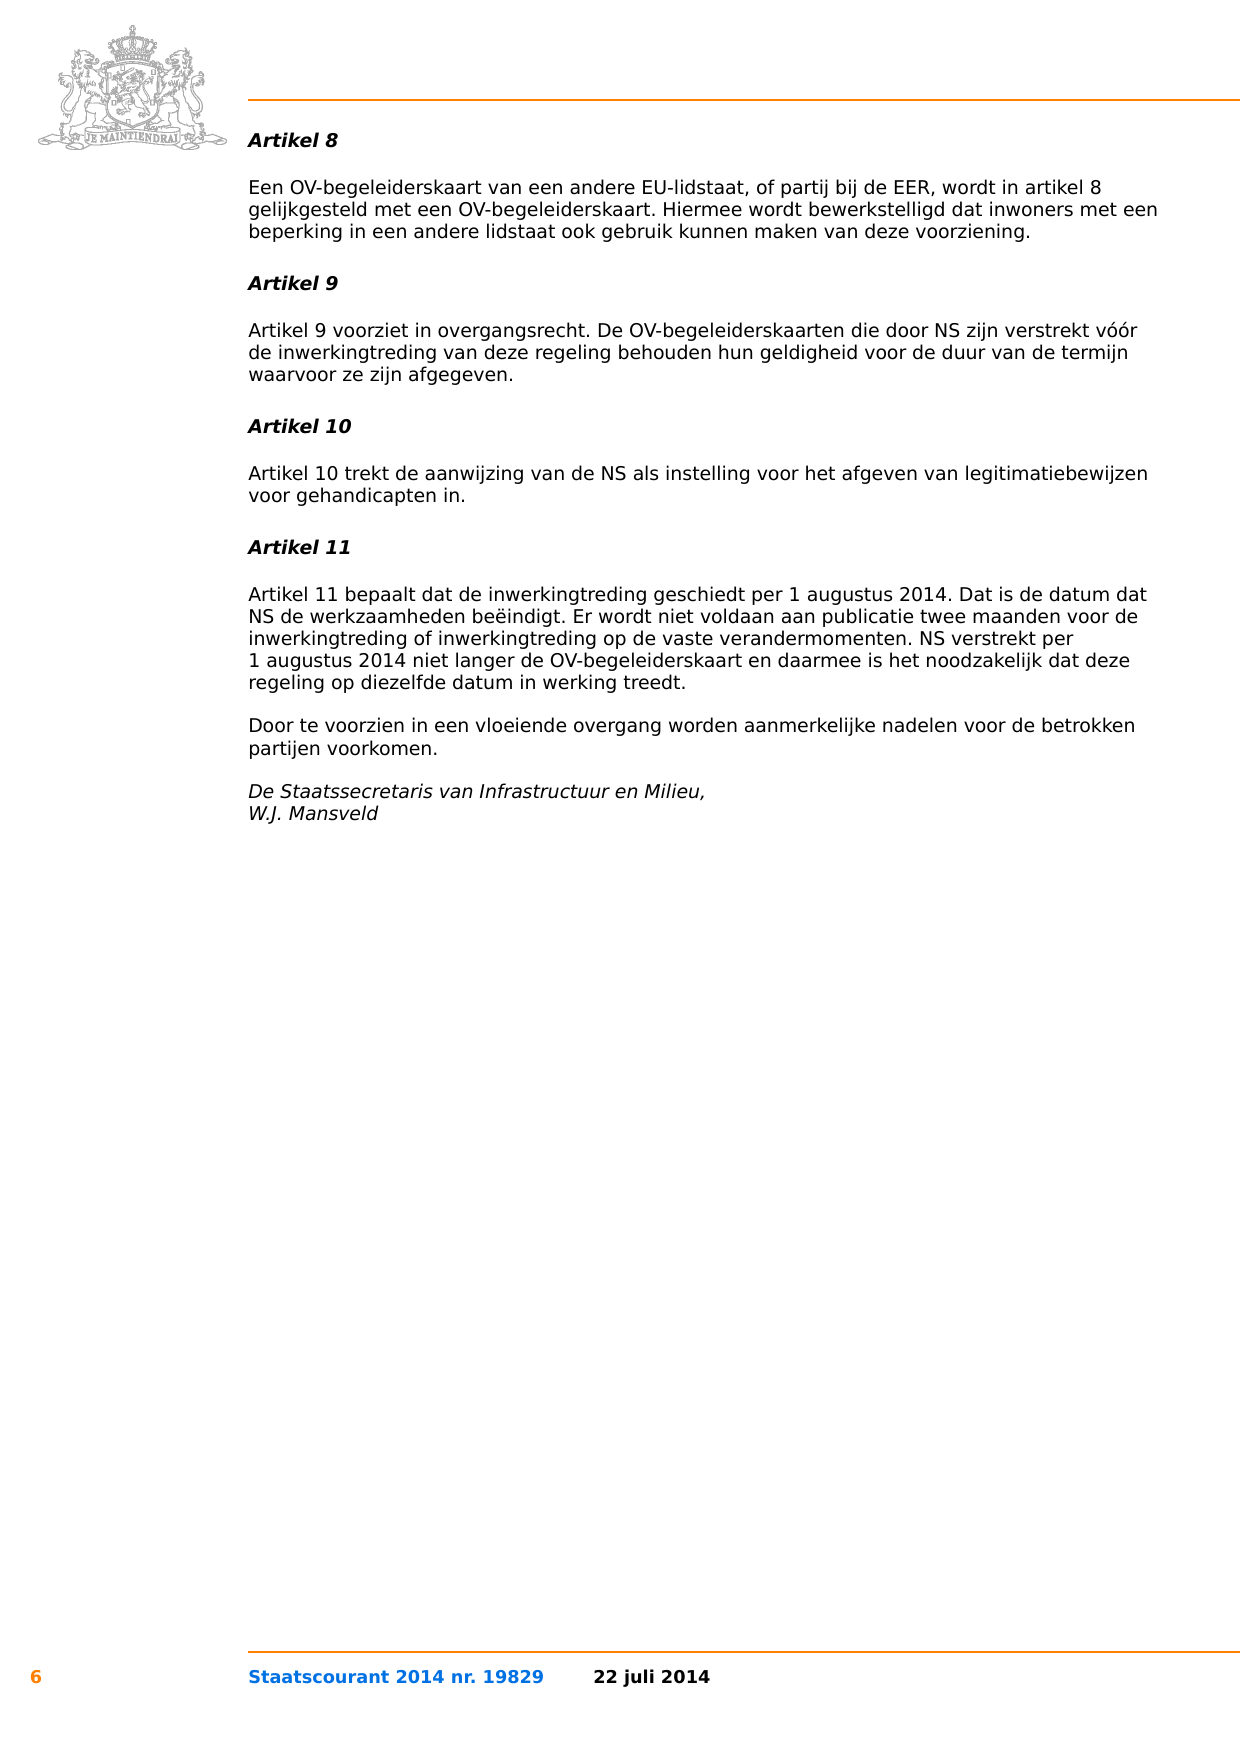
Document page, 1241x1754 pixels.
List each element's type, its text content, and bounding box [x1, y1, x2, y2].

text Door te voorzien in een vloeiende overgang worden aanmerkelijke nadelen voor de betrokken partijen voorkomen. [248, 715, 1163, 759]
subtitle Artikel 8 [248, 130, 1163, 152]
text Een OV-begeleiderskaart van een andere EU-lidstaat, of partij bij de EER, wordt in artikel 8 gelijkgesteld met een OV-begeleiderskaart. Hiermee wordt bewerkstelligd dat inwoners met een beperking in een andere lidstaat ook gebruik kunnen maken van deze voorziening. [248, 177, 1163, 243]
text De Staatssecretaris van Infrastructuur en Milieu, W.J. Mansveld [248, 781, 1163, 825]
text Artikel 9 voorziet in overgangsrecht. De OV-begeleiderskaarten die door NS zijn verstrekt vóór de inwerkingtreding van deze regeling behouden hun geldigheid voor de duur van de termijn waarvoor ze zijn afgegeven. [248, 320, 1163, 386]
subtitle Artikel 10 [248, 416, 1163, 438]
subtitle Artikel 11 [248, 537, 1163, 559]
picture [38, 25, 227, 150]
text Artikel 11 bepaalt dat de inwerkingtreding geschiedt per 1 augustus 2014. Dat is de datum dat NS de werkzaamheden beëindigt. Er wordt niet voldaan aan publicatie twee maanden voor de inwerkingtreding of inwerkingtreding op de vaste verandermomenten. NS verstrekt per 1 augustus 2014 niet langer de OV-begeleiderskaart en daarmee is het noodzakelijk dat deze regeling op diezelfde datum in werking treedt. [248, 584, 1163, 693]
subtitle Artikel 9 [248, 273, 1163, 295]
text Artikel 10 trekt de aanwijzing van de NS als instelling voor het afgeven van legitimatiebewijzen voor gehandicapten in. [248, 463, 1163, 507]
